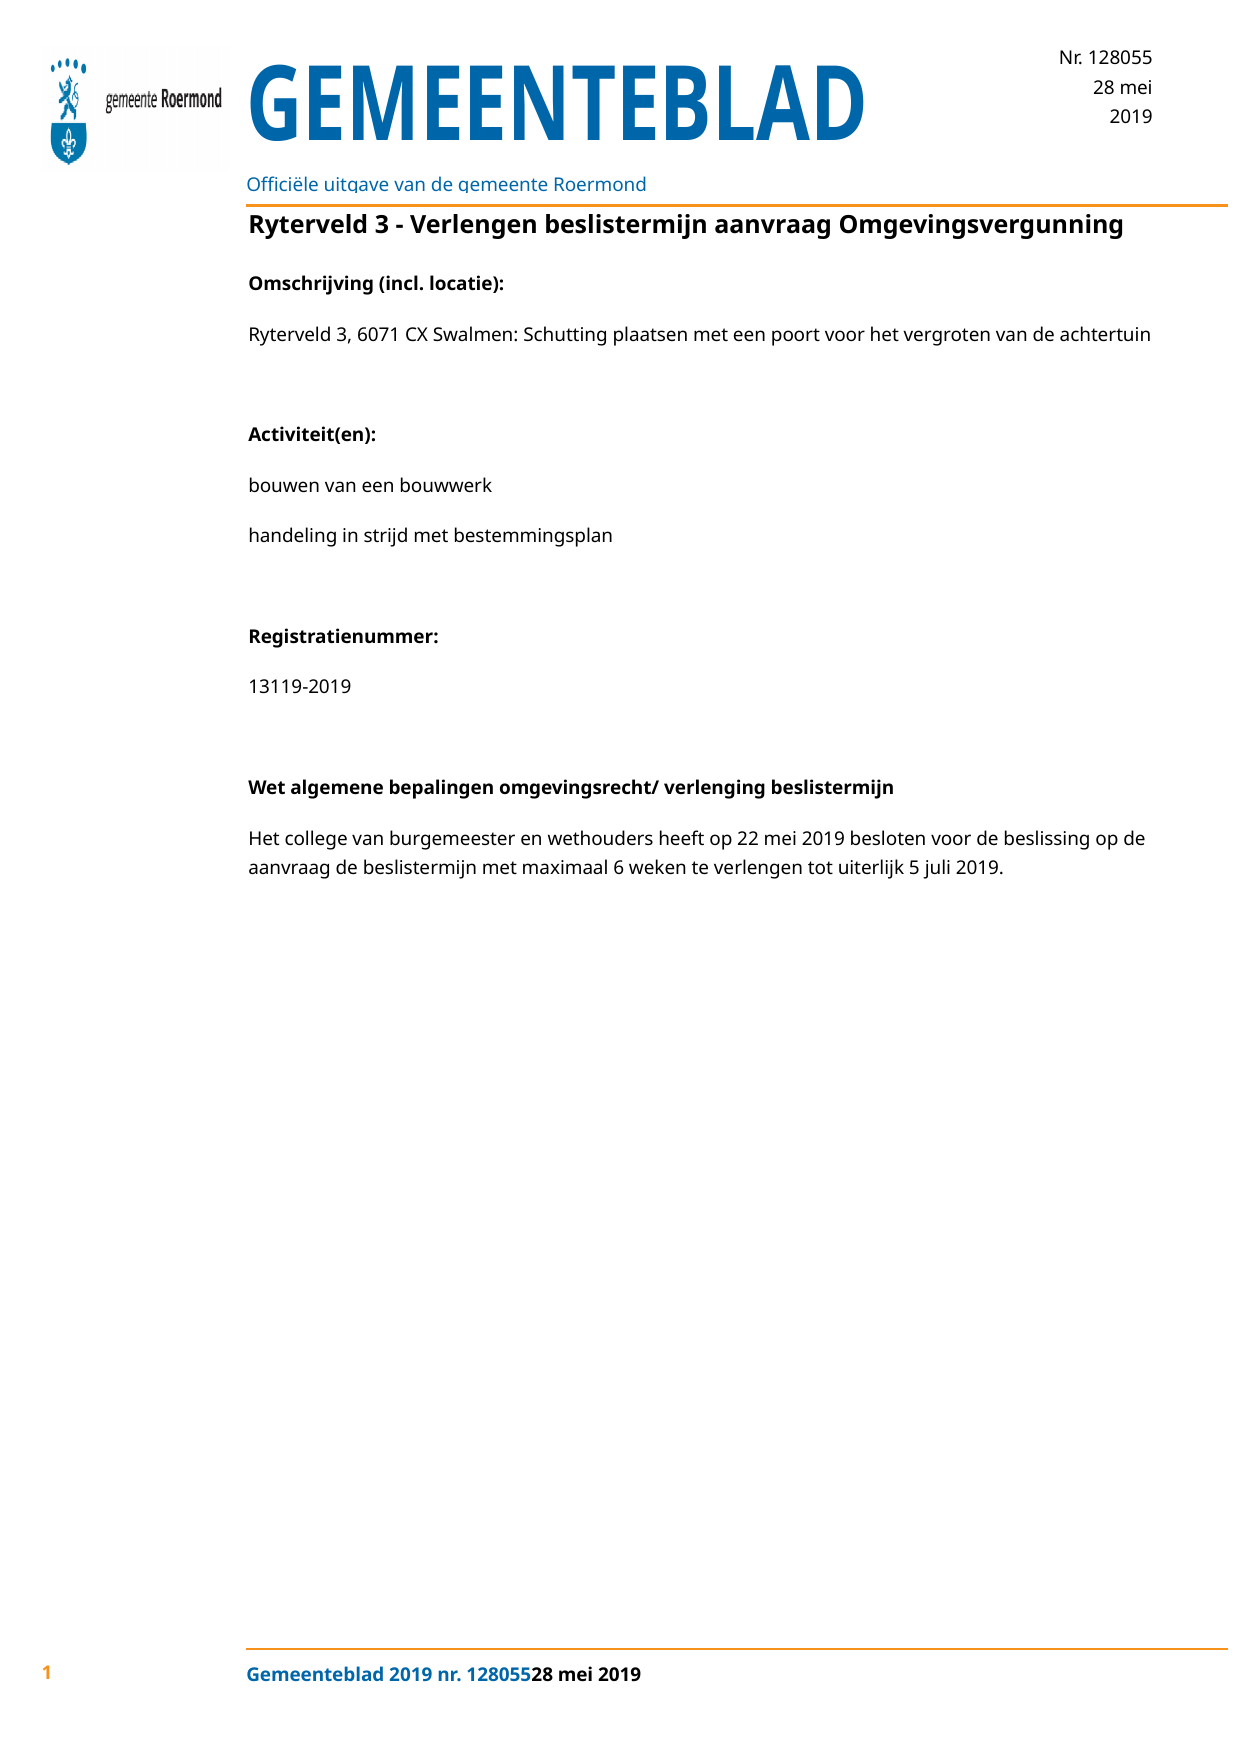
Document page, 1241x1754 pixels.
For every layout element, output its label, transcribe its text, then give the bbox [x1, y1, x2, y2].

text Registratienummer: [248, 623, 1152, 649]
picture [41, 47, 231, 172]
text Omschrijving (incl. locatie): [248, 270, 1152, 296]
text Het college van burgemeester en wethouders heeft op 22 mei 2019 besloten voor de beslissing op de aanvraag de beslistermijn met maximaal 6 weken te verlengen tot uiterlijk 5 juli 2019. [248, 825, 1152, 880]
text Activiteit(en): [248, 422, 1152, 447]
text bouwen van een bouwwerk [248, 472, 1152, 498]
text Wet algemene bepalingen omgevingsrecht/ verlenging beslistermijn [248, 774, 1152, 800]
text Ryterveld 3, 6071 CX Swalmen: Schutting plaatsen met een poort voor het vergroten van de achtertuin [248, 321, 1152, 346]
text 13119-2019 [248, 674, 1152, 699]
text handeling in strijd met bestemmingsplan [248, 522, 1152, 548]
text Ryterveld 3 - Verlengen beslistermijn aanvraag Omgevingsvergunning [248, 207, 1152, 241]
